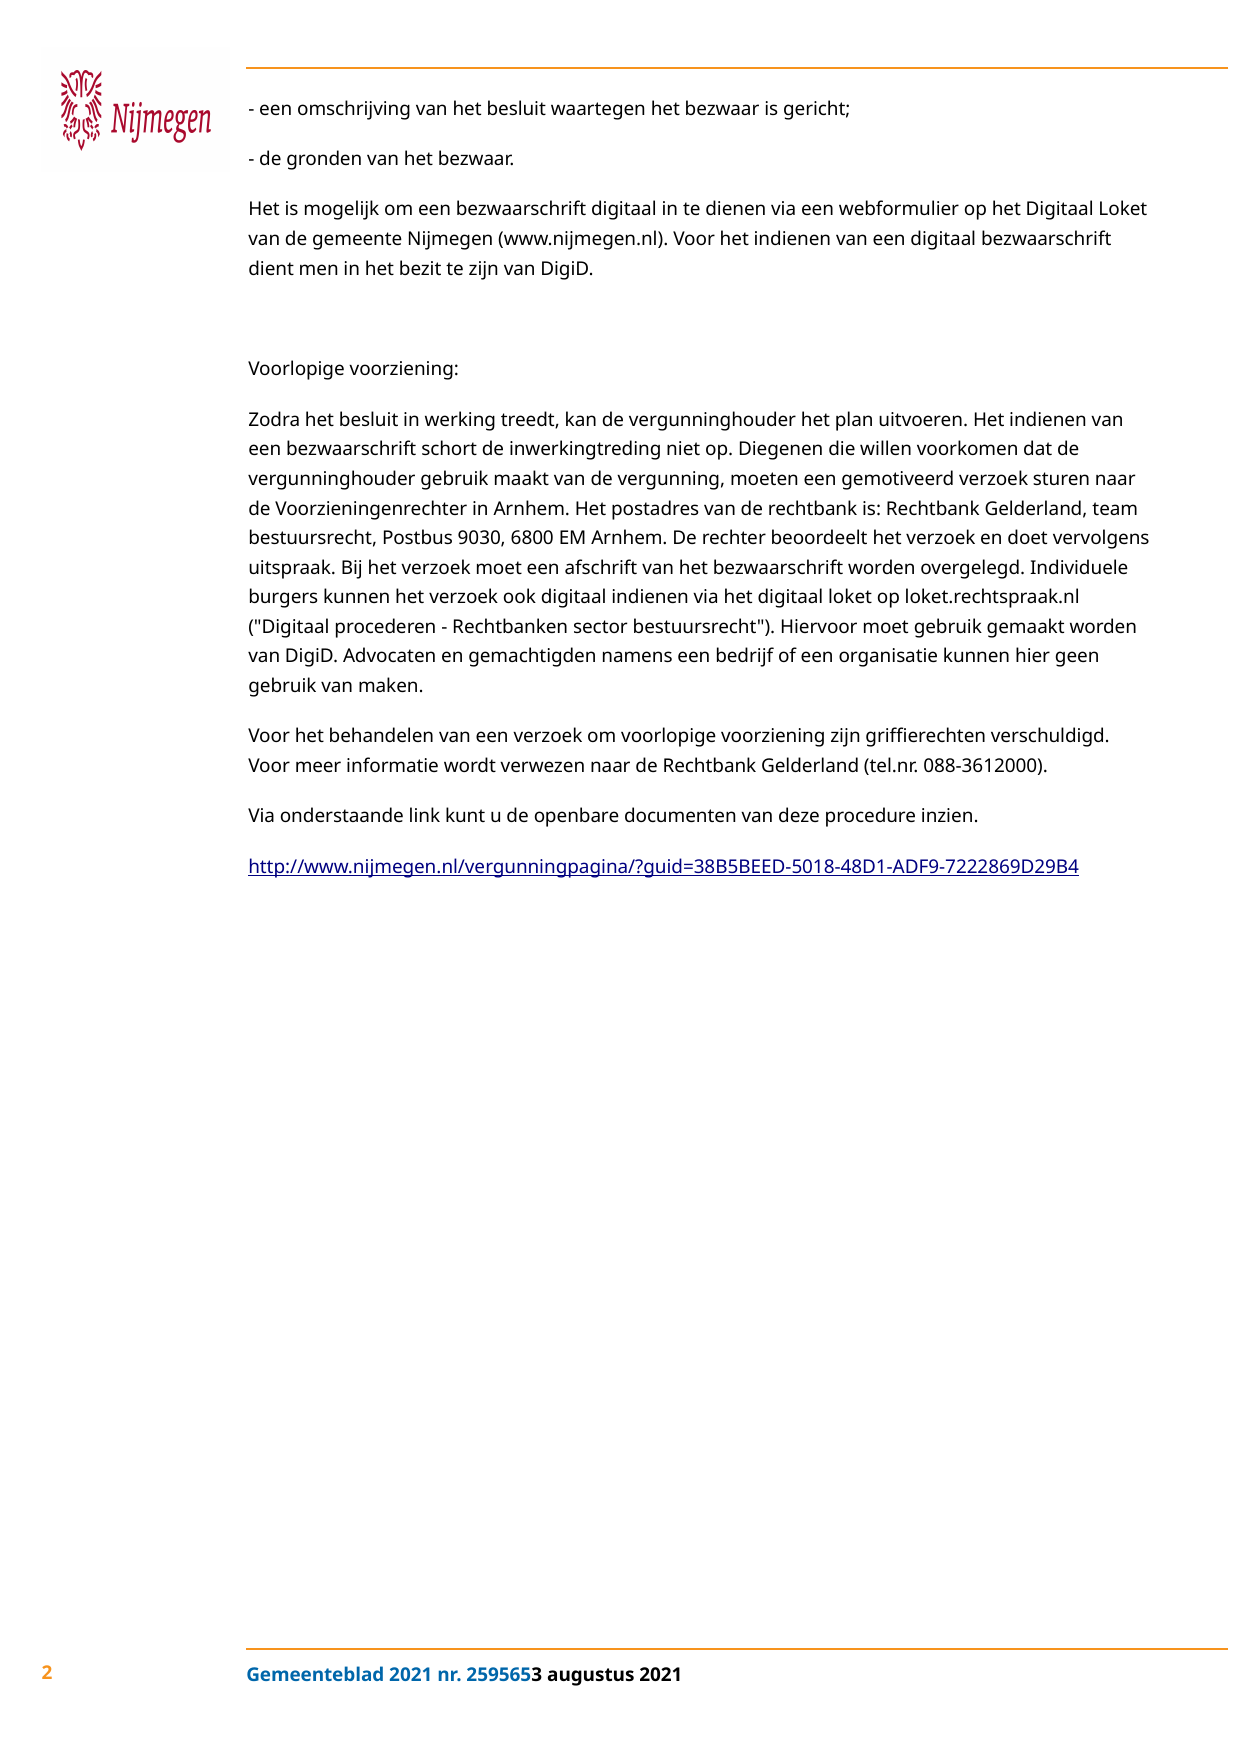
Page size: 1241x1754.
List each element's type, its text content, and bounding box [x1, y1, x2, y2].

text - de gronden van het bezwaar. [248, 145, 1152, 171]
text http://www.nijmegen.nl/vergunningpagina/?guid=38B5BEED-5018-48D1-ADF9-7222869D29B4 [248, 853, 1152, 879]
text - een omschrijving van het besluit waartegen het bezwaar is gericht; [248, 95, 1152, 121]
text Voorlopige voorziening: [248, 356, 1152, 381]
text Het is mogelijk om een bezwaarschrift digitaal in te dienen via een webformulier op het Digitaal Loket van de gemeente Nijmegen (www.nijmegen.nl). Voor het indienen van een digitaal bezwaarschrift dient men in het bezit te zijn van DigiD. [248, 196, 1152, 281]
text Voor het behandelen van een verzoek om voorlopige voorziening zijn griffierechten verschuldigd. Voor meer informatie wordt verwezen naar de Rechtbank Gelderland (tel.nr. 088-3612000). [248, 723, 1152, 778]
picture [41, 47, 231, 172]
text Via onderstaande link kunt u de openbare documenten van deze procedure inzien. [248, 803, 1152, 828]
text Zodra het besluit in werking treedt, kan de vergunninghouder het plan uitvoeren. Het indienen van een bezwaarschrift schort de inwerkingtreding niet op. Diegenen die willen voorkomen dat de vergunninghouder gebruik maakt van de vergunning, moeten een gemotiveerd verzoek sturen naar de Voorzieningenrechter in Arnhem. Het postadres van de rechtbank is: Rechtbank Gelderland, team bestuursrecht, Postbus 9030, 6800 EM Arnhem. De rechter beoordeelt het verzoek en doet vervolgens uitspraak. Bij het verzoek moet een afschrift van het bezwaarschrift worden overgelegd. Individuele burgers kunnen het verzoek ook digitaal indienen via het digitaal loket op loket.rechtspraak.nl ("Digitaal procederen - Rechtbanken sector bestuursrecht"). Hiervoor moet gebruik gemaakt worden van DigiD. Advocaten en gemachtigden namens een bedrijf of een organisatie kunnen hier geen gebruik van maken. [248, 406, 1152, 698]
